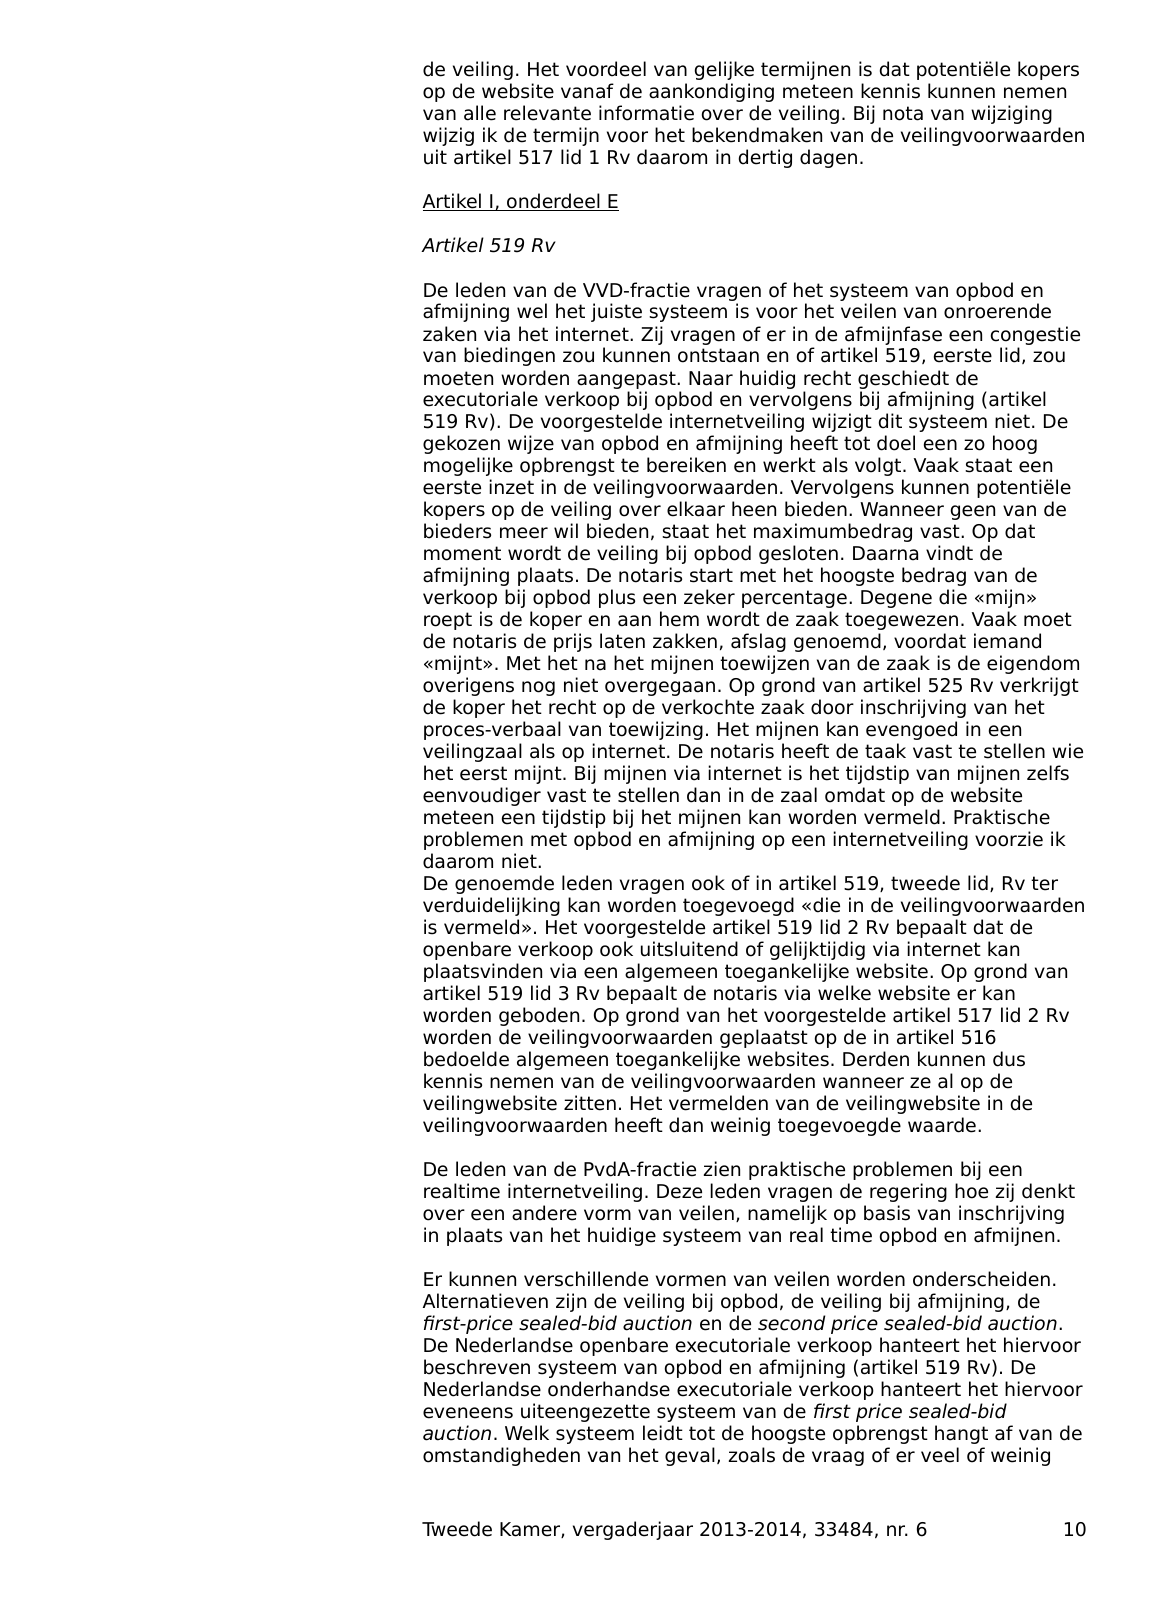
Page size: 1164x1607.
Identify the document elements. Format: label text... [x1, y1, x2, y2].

text De genoemde leden vragen ook of in artikel 519, tweede lid, Rv ter verduidelijking kan worden toegevoegd «die in de veilingvoorwaarden is vermeld». Het voorgestelde artikel 519 lid 2 Rv bepaalt dat de openbare verkoop ook uitsluitend of gelijktijdig via internet kan plaatsvinden via een algemeen toegankelijke website. Op grond van artikel 519 lid 3 Rv bepaalt de notaris via welke website er kan worden geboden. Op grond van het voorgestelde artikel 517 lid 2 Rv worden de veilingvoorwaarden geplaatst op de in artikel 516 bedoelde algemeen toegankelijke websites. Derden kunnen dus kennis nemen van de veilingvoorwaarden wanneer ze al op de veilingwebsite zitten. Het vermelden van de veilingwebsite in de veilingvoorwaarden heeft dan weinig toegevoegde waarde. [422, 873, 1087, 1137]
text De leden van de PvdA-fractie zien praktische problemen bij een realtime internetveiling. Deze leden vragen de regering hoe zij denkt over een andere vorm van veilen, namelijk op basis van inschrijving in plaats van het huidige systeem van real time opbod en afmijnen. [422, 1159, 1087, 1247]
text de veiling. Het voordeel van gelijke termijnen is dat potentiële kopers op de website vanaf de aankondiging meteen kennis kunnen nemen van alle relevante informatie over de veiling. Bij nota van wijziging wijzig ik de termijn voor het bekendmaken van de veilingvoorwaarden uit artikel 517 lid 1 Rv daarom in dertig dagen. [422, 59, 1087, 169]
text De leden van de VVD-fractie vragen of het systeem van opbod en afmijning wel het juiste systeem is voor het veilen van onroerende zaken via het internet. Zij vragen of er in de afmijnfase een congestie van biedingen zou kunnen ontstaan en of artikel 519, eerste lid, zou moeten worden aangepast. Naar huidig recht geschiedt de executoriale verkoop bij opbod en vervolgens bij afmijning (artikel 519 Rv). De voorgestelde internetveiling wijzigt dit systeem niet. De gekozen wijze van opbod en afmijning heeft tot doel een zo hoog mogelijke opbrengst te bereiken en werkt als volgt. Vaak staat een eerste inzet in de veilingvoorwaarden. Vervolgens kunnen potentiële kopers op de veiling over elkaar heen bieden. Wanneer geen van de bieders meer wil bieden, staat het maximumbedrag vast. Op dat moment wordt de veiling bij opbod gesloten. Daarna vindt de afmijning plaats. De notaris start met het hoogste bedrag van de verkoop bij opbod plus een zeker percentage. Degene die «mijn» roept is de koper en aan hem wordt de zaak toegewezen. Vaak moet de notaris de prijs laten zakken, afslag genoemd, voordat iemand «mijnt». Met het na het mijnen toewijzen van de zaak is de eigendom overigens nog niet overgegaan. Op grond van artikel 525 Rv verkrijgt de koper het recht op de verkochte zaak door inschrijving van het proces-verbaal van toewijzing. Het mijnen kan evengoed in een veilingzaal als op internet. De notaris heeft de taak vast te stellen wie het eerst mijnt. Bij mijnen via internet is het tijdstip van mijnen zelfs eenvoudiger vast te stellen dan in de zaal omdat op de website meteen een tijdstip bij het mijnen kan worden vermeld. Praktische problemen met opbod en afmijning op een internetveiling voorzie ik daarom niet. [422, 279, 1087, 873]
subtitle Artikel 519 Rv [422, 235, 1087, 257]
text Er kunnen verschillende vormen van veilen worden onderscheiden. Alternatieven zijn de veiling bij opbod, de veiling bij afmijning, de first-price sealed-bid auction en de second price sealed-bid auction. De Nederlandse openbare executoriale verkoop hanteert het hiervoor beschreven systeem van opbod en afmijning (artikel 519 Rv). De Nederlandse onderhandse executoriale verkoop hanteert het hiervoor eveneens uiteengezette systeem van de first price sealed-bid auction. Welk systeem leidt tot de hoogste opbrengst hangt af van de omstandigheden van het geval, zoals de vraag of er veel of weinig [422, 1269, 1087, 1467]
subtitle Artikel I, onderdeel E [422, 191, 1087, 213]
